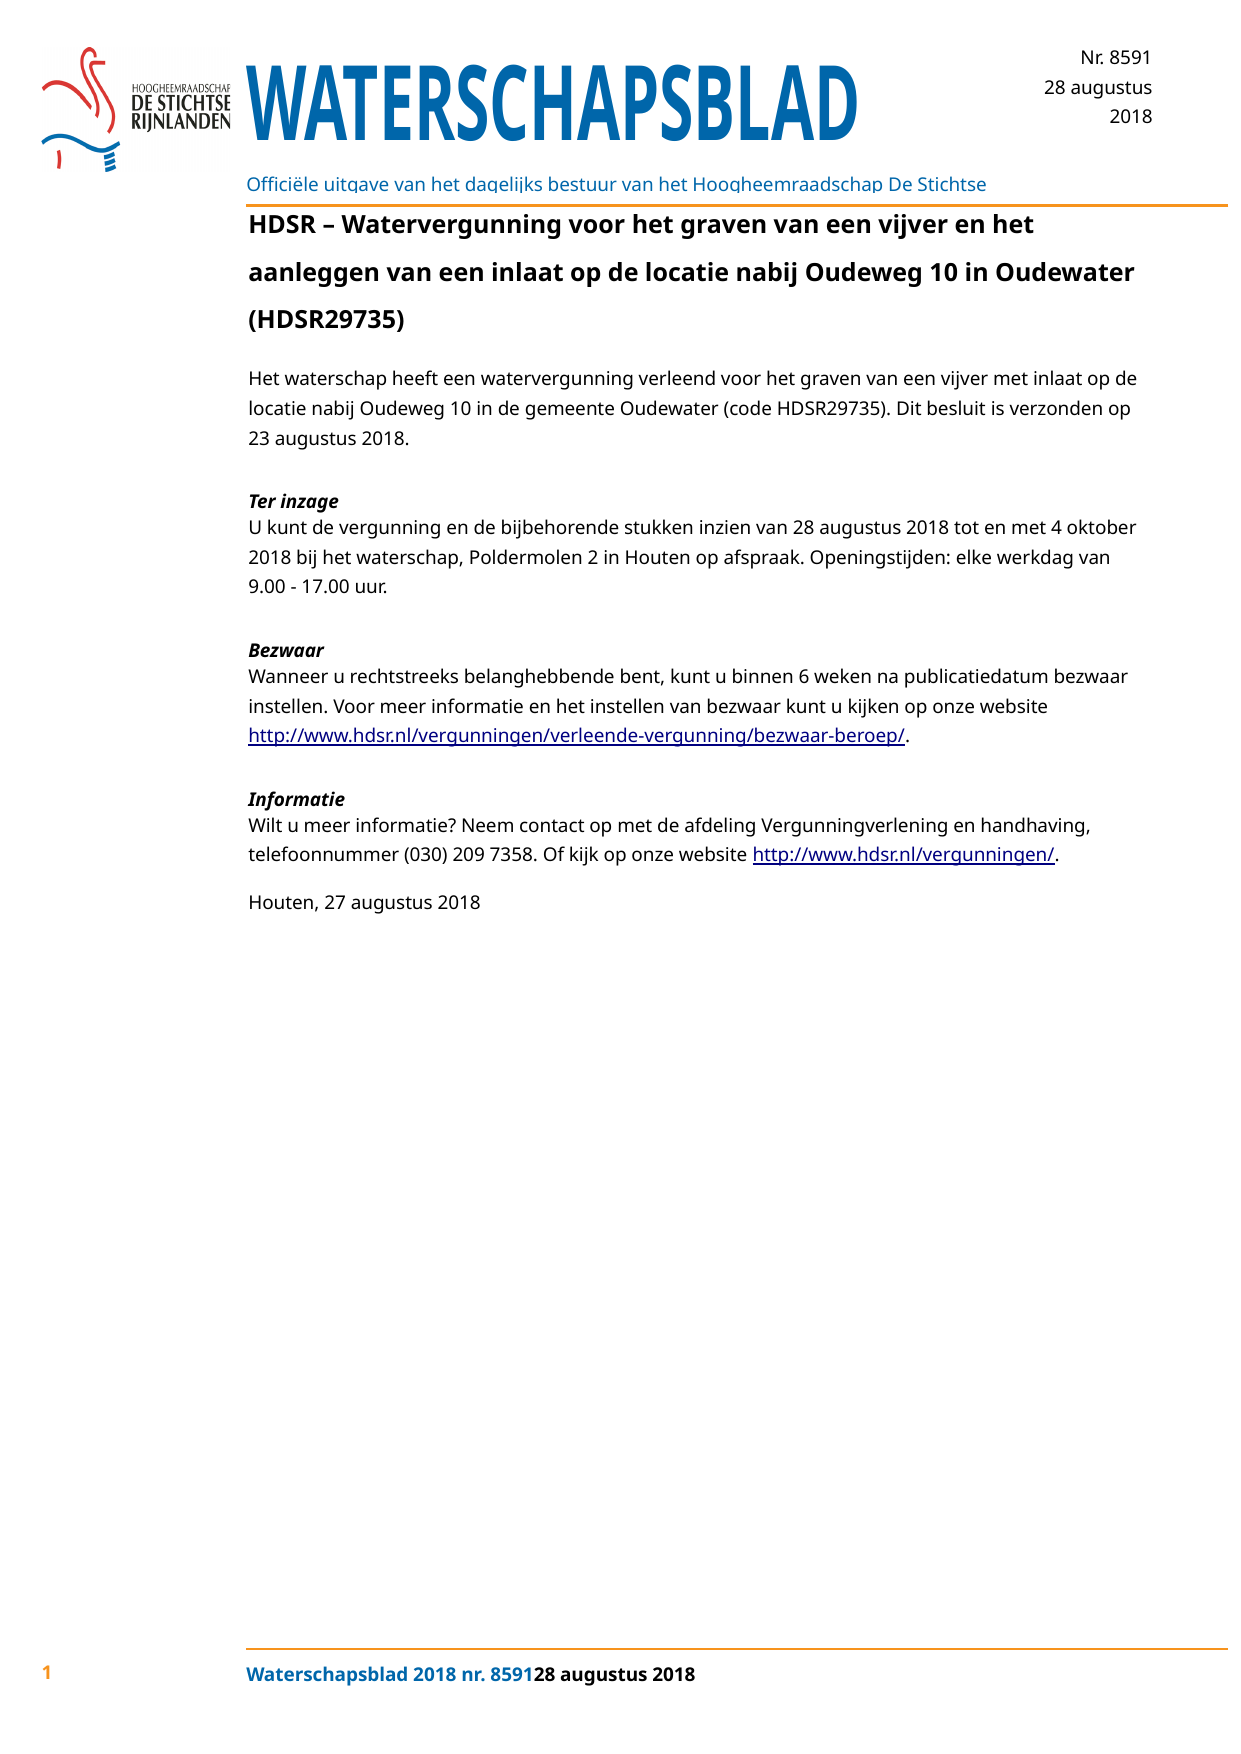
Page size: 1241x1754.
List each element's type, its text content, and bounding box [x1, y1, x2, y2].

text HDSR – Watervergunning voor het graven van een vijver en het aanleggen van een inlaat op de locatie nabij Oudeweg 10 in Oudewater (HDSR29735) [248, 207, 1152, 336]
text Informatie [248, 786, 1152, 812]
text Wilt u meer informatie? Neem contact op met de afdeling Vergunningverlening en handhaving, telefoonnummer (030) 209 7358. Of kijk op onze website http://www.hdsr.nl/vergunningen/. [248, 812, 1152, 867]
text Houten, 27 augustus 2018 [248, 889, 1152, 915]
text Ter inzage [248, 489, 1152, 514]
text Bezwaar [248, 637, 1152, 663]
text Het waterschap heeft een watervergunning verleend voor het graven van een vijver met inlaat op de locatie nabij Oudeweg 10 in de gemeente Oudewater (code HDSR29735). Dit besluit is verzonden op 23 augustus 2018. [248, 366, 1152, 450]
text Wanneer u rechtstreeks belanghebbende bent, kunt u binnen 6 weken na publicatiedatum bezwaar instellen. Voor meer informatie en het instellen van bezwaar kunt u kijken op onze website http://www.hdsr.nl/vergunningen/verleende-vergunning/bezwaar-beroep/. [248, 663, 1152, 748]
text U kunt de vergunning en de bijbehorende stukken inzien van 28 augustus 2018 tot en met 4 oktober 2018 bij het waterschap, Poldermolen 2 in Houten op afspraak. Openingstijden: elke werkdag van 9.00 - 17.00 uur. [248, 514, 1152, 599]
picture [41, 47, 231, 172]
